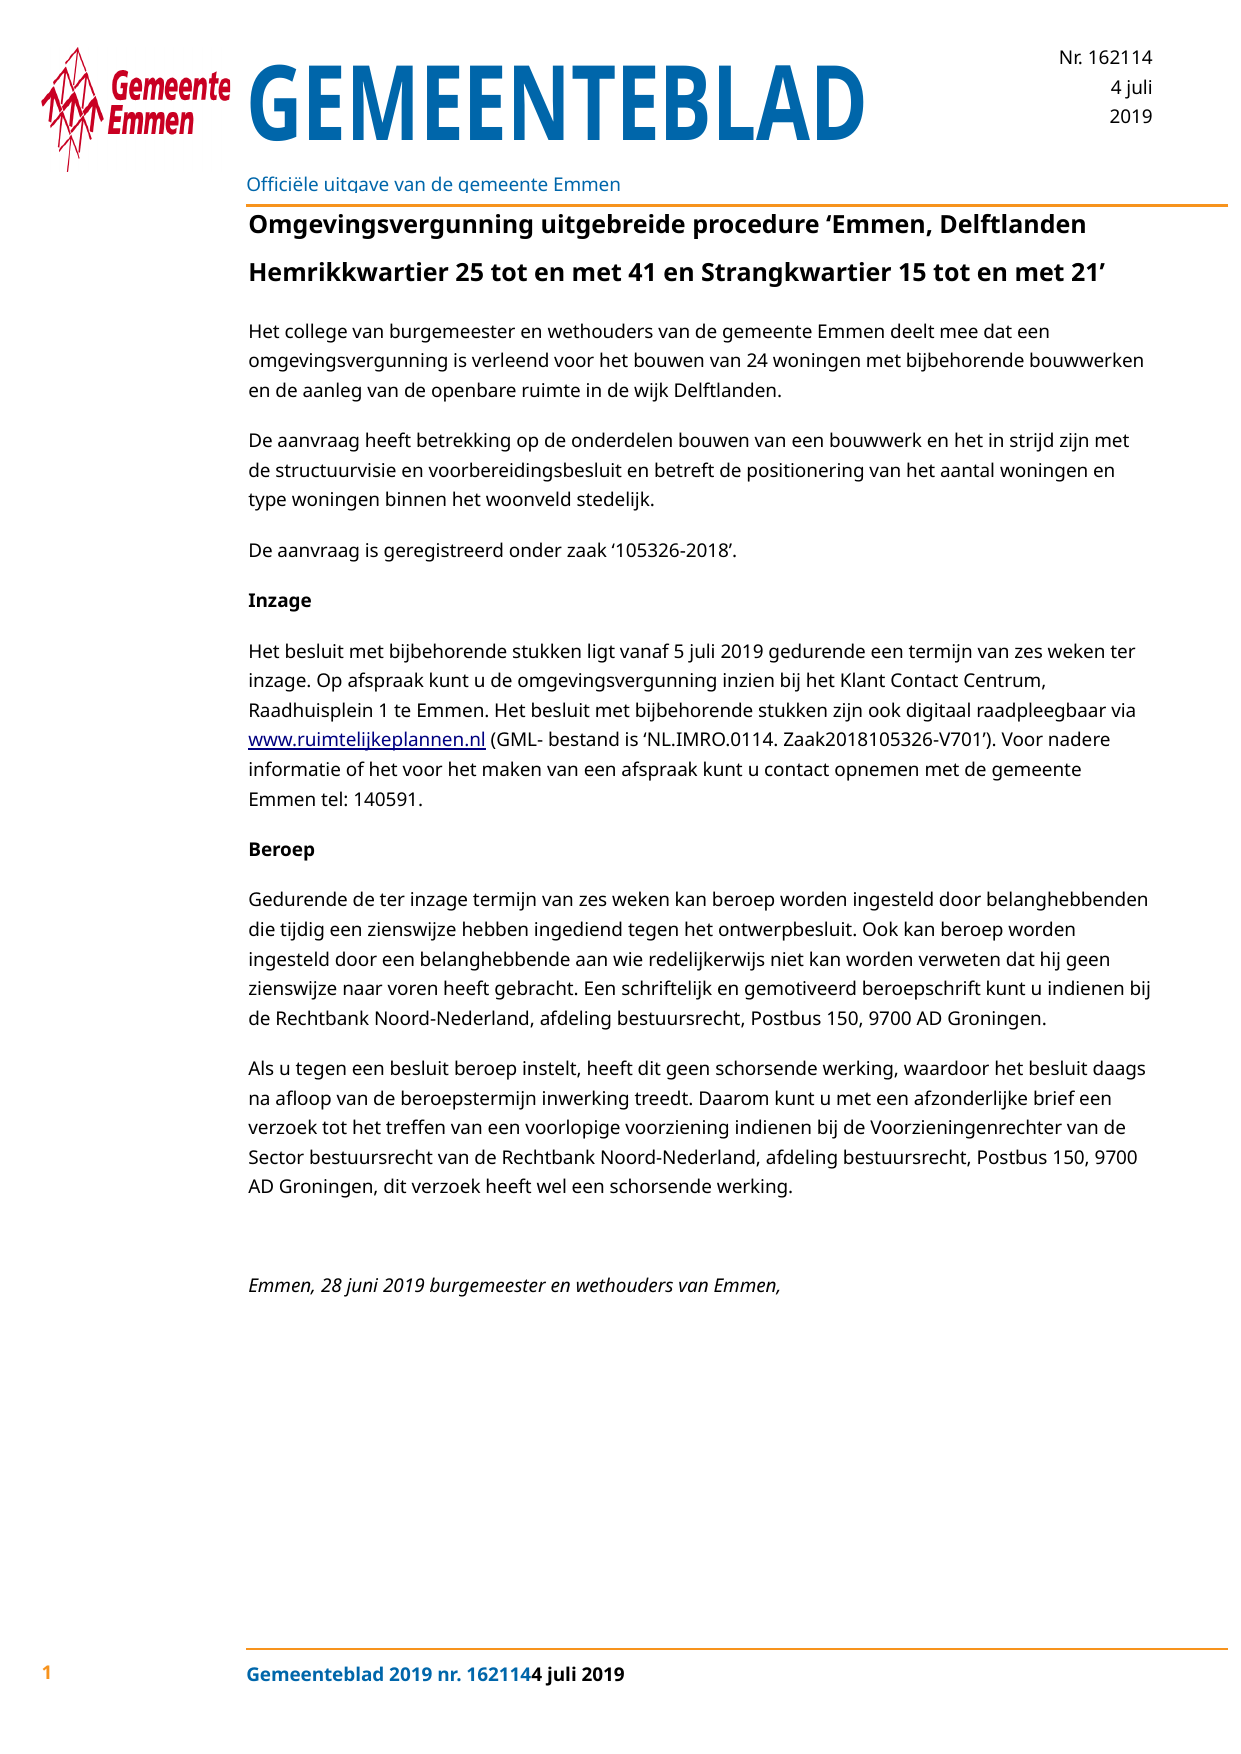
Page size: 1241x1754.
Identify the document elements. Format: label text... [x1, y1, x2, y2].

text Gedurende de ter inzage termijn van zes weken kan beroep worden ingesteld door belanghebbenden die tijdig een zienswijze hebben ingediend tegen het ontwerpbesluit. Ook kan beroep worden ingesteld door een belanghebbende aan wie redelijkerwijs niet kan worden verweten dat hij geen zienswijze naar voren heeft gebracht. Een schriftelijk en gemotiveerd beroepschrift kunt u indienen bij de Rechtbank Noord-Nederland, afdeling bestuursrecht, Postbus 150, 9700 AD Groningen. [248, 887, 1152, 1031]
text Omgevingsvergunning uitgebreide procedure ‘Emmen, Delftlanden Hemrikkwartier 25 tot en met 41 en Strangkwartier 15 tot en met 21’ [248, 207, 1152, 288]
text De aanvraag is geregistreerd onder zaak ‘105326-2018’. [248, 537, 1152, 563]
text Het besluit met bijbehorende stukken ligt vanaf 5 juli 2019 gedurende een termijn van zes weken ter inzage. Op afspraak kunt u de omgevingsvergunning inzien bij het Klant Contact Centrum, Raadhuisplein 1 te Emmen. Het besluit met bijbehorende stukken zijn ook digitaal raadpleegbaar via www.ruimtelijkeplannen.nl (GML- bestand is ‘NL.IMRO.0114. Zaak2018105326-V701’). Voor nadere informatie of het voor het maken van een afspraak kunt u contact opnemen met de gemeente Emmen tel: 140591. [248, 638, 1152, 812]
text Het college van burgemeester en wethouders van de gemeente Emmen deelt mee dat een omgevingsvergunning is verleend voor het bouwen van 24 woningen met bijbehorende bouwwerken en de aanleg van de openbare ruimte in de wijk Delftlanden. [248, 318, 1152, 403]
text De aanvraag heeft betrekking op de onderdelen bouwen van een bouwwerk en het in strijd zijn met de structuurvisie en voorbereidingsbesluit en betreft de positionering van het aantal woningen en type woningen binnen het woonveld stedelijk. [248, 427, 1152, 512]
text Beroep [248, 836, 1152, 862]
text Inzage [248, 587, 1152, 613]
text Als u tegen een besluit beroep instelt, heeft dit geen schorsende werking, waardoor het besluit daags na afloop van de beroepstermijn inwerking treedt. Daarom kunt u met een afzonderlijke brief een verzoek tot het treffen van een voorlopige voorziening indienen bij de Voorzieningenrechter van de Sector bestuursrecht van de Rechtbank Noord-Nederland, afdeling bestuursrecht, Postbus 150, 9700 AD Groningen, dit verzoek heeft wel een schorsende werking. [248, 1055, 1152, 1199]
picture [41, 47, 231, 172]
text Emmen, 28 juni 2019 burgemeester en wethouders van Emmen, [248, 1272, 1152, 1298]
